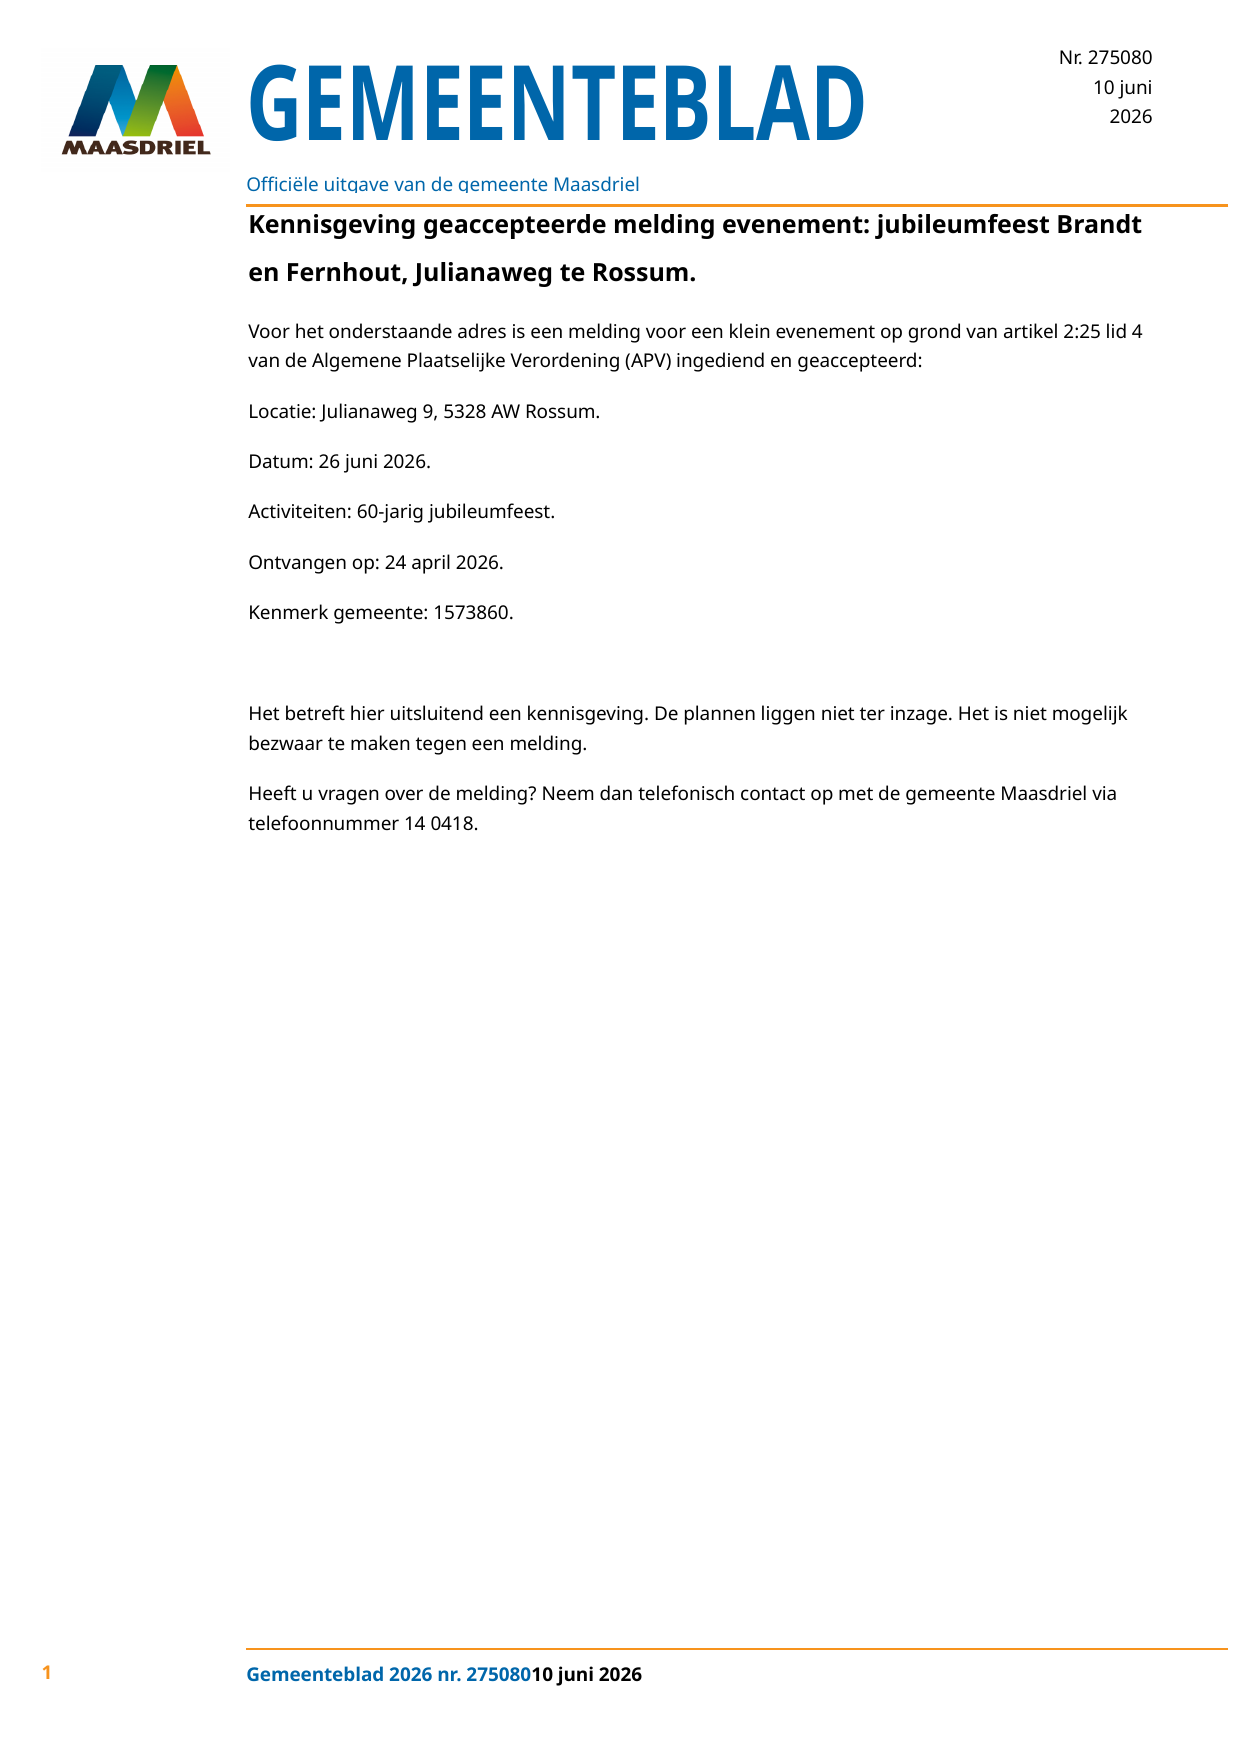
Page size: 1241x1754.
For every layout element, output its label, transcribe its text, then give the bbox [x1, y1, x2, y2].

picture [41, 47, 231, 172]
text Voor het onderstaande adres is een melding voor een klein evenement op grond van artikel 2:25 lid 4 van de Algemene Plaatselijke Verordening (APV) ingediend en geaccepteerd: [248, 318, 1152, 373]
text Ontvangen op: 24 april 2026. [248, 549, 1152, 575]
text Het betreft hier uitsluitend een kennisgeving. De plannen liggen niet ter inzage. Het is niet mogelijk bezwaar te maken tegen een melding. [248, 700, 1152, 756]
text Activiteiten: 60-jarig jubileumfeest. [248, 499, 1152, 524]
text Kenmerk gemeente: 1573860. [248, 599, 1152, 625]
text Kennisgeving geaccepteerde melding evenement: jubileumfeest Brandt en Fernhout, Julianaweg te Rossum. [248, 207, 1152, 288]
text Datum: 26 juni 2026. [248, 448, 1152, 474]
text Locatie: Julianaweg 9, 5328 AW Rossum. [248, 398, 1152, 424]
text Heeft u vragen over de melding? Neem dan telefonisch contact op met de gemeente Maasdriel via telefoonnummer 14 0418. [248, 780, 1152, 836]
